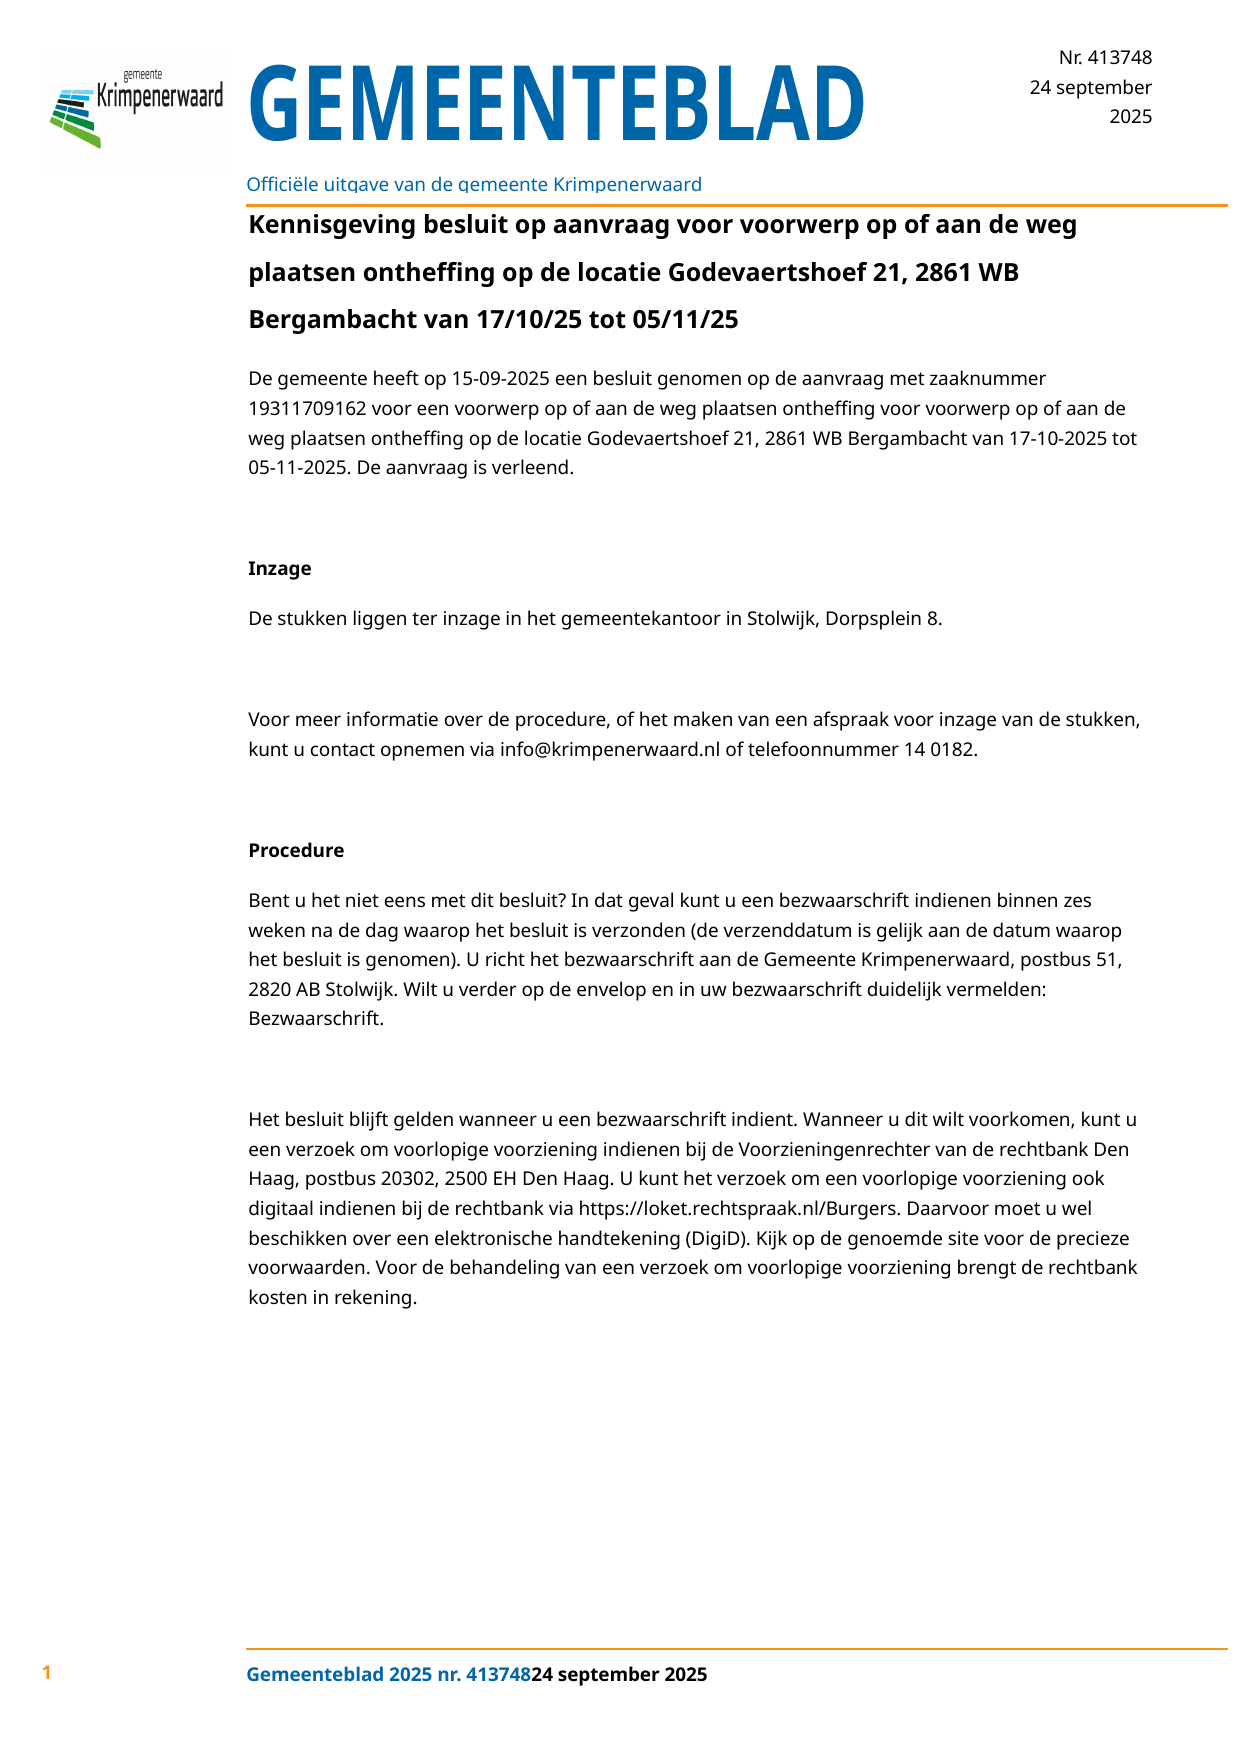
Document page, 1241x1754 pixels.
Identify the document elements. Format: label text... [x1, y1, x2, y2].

picture [41, 47, 231, 172]
text De gemeente heeft op 15-09-2025 een besluit genomen op de aanvraag met zaaknummer 19311709162 voor een voorwerp op of aan de weg plaatsen ontheffing voor voorwerp op of aan de weg plaatsen ontheffing op de locatie Godevaertshoef 21, 2861 WB Bergambacht van 17-10-2025 tot 05-11-2025. De aanvraag is verleend. [248, 366, 1152, 480]
text Bent u het niet eens met dit besluit? In dat geval kunt u een bezwaarschrift indienen binnen zes weken na de dag waarop het besluit is verzonden (de verzenddatum is gelijk aan de datum waarop het besluit is genomen). U richt het bezwaarschrift aan de Gemeente Krimpenerwaard, postbus 51, 2820 AB Stolwijk. Wilt u verder op de envelop en in uw bezwaarschrift duidelijk vermelden: Bezwaarschrift. [248, 887, 1152, 1031]
text Kennisgeving besluit op aanvraag voor voorwerp op of aan de weg plaatsen ontheffing op de locatie Godevaertshoef 21, 2861 WB Bergambacht van 17/10/25 tot 05/11/25 [248, 207, 1152, 336]
text Het besluit blijft gelden wanneer u een bezwaarschrift indient. Wanneer u dit wilt voorkomen, kunt u een verzoek om voorlopige voorziening indienen bij de Voorzieningenrechter van de rechtbank Den Haag, postbus 20302, 2500 EH Den Haag. U kunt het verzoek om een voorlopige voorziening ook digitaal indienen bij de rechtbank via https://loket.rechtspraak.nl/Burgers. Daarvoor moet u wel beschikken over een elektronische handtekening (DigiD). Kijk op de genoemde site voor de precieze voorwaarden. Voor de behandeling van een verzoek om voorlopige voorziening brengt de rechtbank kosten in rekening. [248, 1106, 1152, 1309]
text De stukken liggen ter inzage in het gemeentekantoor in Stolwijk, Dorpsplein 8. [248, 606, 1152, 631]
text Procedure [248, 837, 1152, 862]
text Inzage [248, 555, 1152, 581]
text Voor meer informatie over de procedure, of het maken van een afspraak voor inzage van de stukken, kunt u contact opnemen via info@krimpenerwaard.nl of telefoonnummer 14 0182. [248, 706, 1152, 762]
